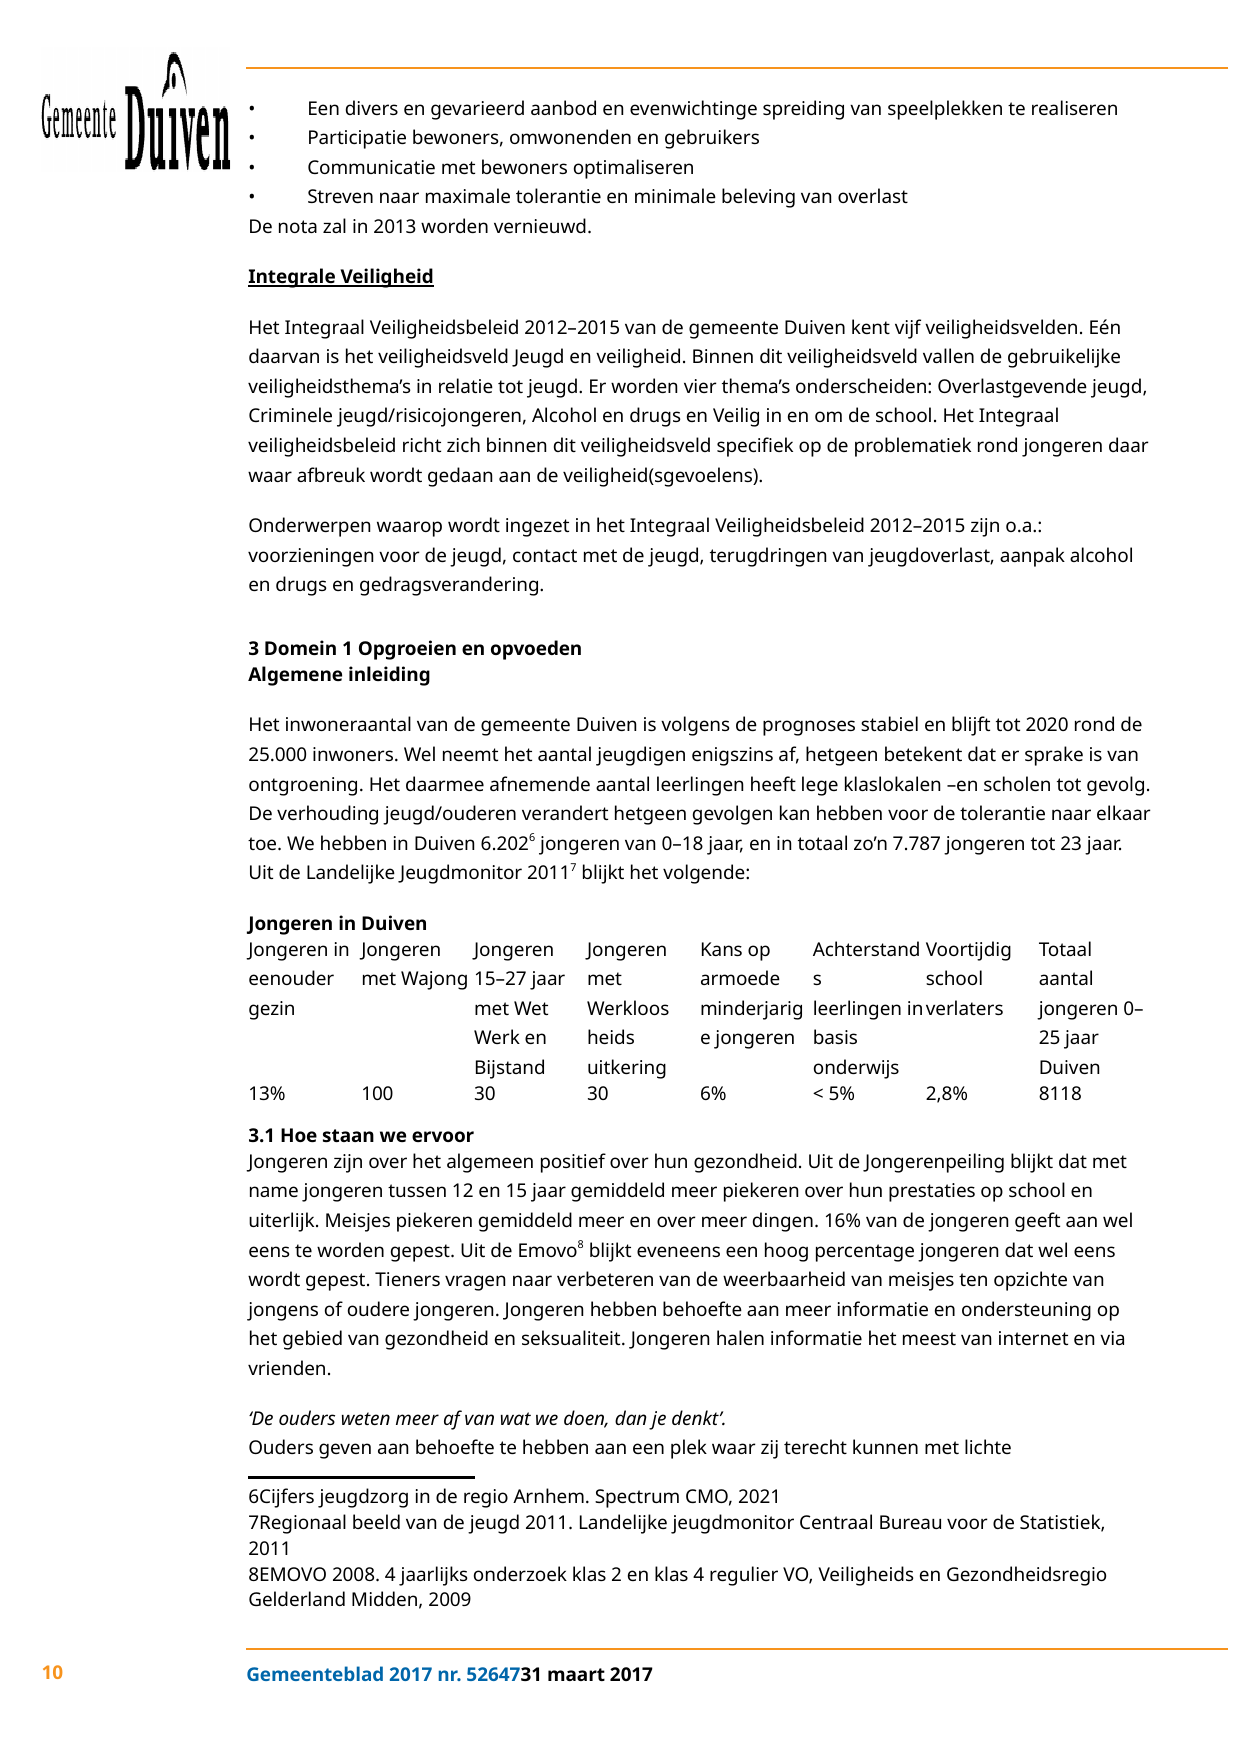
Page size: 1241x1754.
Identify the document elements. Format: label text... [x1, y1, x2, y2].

text Het inwoneraantal van de gemeente Duiven is volgens de prognoses stabiel en blijft tot 2020 rond de 25.000 inwoners. Wel neemt het aantal jeugdigen enigszins af, hetgeen betekent dat er sprake is van ontgroening. Het daarmee afnemende aantal leerlingen heeft lege klaslokalen –en scholen tot gevolg. De verhouding jeugd/ouderen verandert hetgeen gevolgen kan hebben voor de tolerantie naar elkaar toe. We hebben in Duiven 6.202 jongeren van 0–18 jaar, en in totaal zo’n 7.787 jongeren tot 23 jaar. Uit de Landelijke Jeugdmonitor 2011 blijkt het volgende: [248, 712, 1152, 885]
list Streven naar maximale tolerantie en minimale beleving van overlast [248, 183, 1152, 209]
picture [41, 47, 231, 172]
text De nota zal in 2013 worden vernieuwd. [248, 213, 1152, 239]
text Regionaal beeld van de jeugd 2011. Landelijke jeugdmonitor Centraal Bureau voor de Statistiek, 2011 [248, 1509, 1152, 1561]
table_cell 100 [361, 1080, 474, 1106]
table_cell 30 [474, 1080, 587, 1106]
list Een divers en gevarieerd aanbod en evenwichtinge spreiding van speelplekken te realiseren [248, 95, 1152, 121]
table_cell Kans op armoede minderjarige jongeren [700, 936, 813, 1080]
text Ouders geven aan behoefte te hebben aan een plek waar zij terecht kunnen met lichte [248, 1434, 1152, 1460]
text EMOVO 2008. 4 jaarlijks onderzoek klas 2 en klas 4 regulier VO, Veiligheids en Gezondheidsregio Gelderland Midden, 2009 [248, 1561, 1152, 1612]
table_cell Achterstands leerlingen in basis onderwijs [813, 936, 926, 1080]
text 3.1 Hoe staan we ervoor [248, 1122, 1152, 1148]
text Jongeren zijn over het algemeen positief over hun gezondheid. Uit de Jongerenpeiling blijkt dat met name jongeren tussen 12 en 15 jaar gemiddeld meer piekeren over hun prestaties op school en uiterlijk. Meisjes piekeren gemiddeld meer en over meer dingen. 16% van de jongeren geeft aan wel eens te worden gepest. Uit de Emovo blijkt eveneens een hoog percentage jongeren dat wel eens wordt gepest. Tieners vragen naar verbeteren van de weerbaarheid van meisjes ten opzichte van jongens of oudere jongeren. Jongeren hebben behoefte aan meer informatie en ondersteuning op het gebied van gezondheid en seksualiteit. Jongeren halen informatie het meest van internet en via vrienden. [248, 1148, 1152, 1381]
table_header ‘De ouders weten meer af van wat we doen, dan je denkt’. [248, 1406, 1152, 1431]
text 3 Domein 1 Opgroeien en opvoeden [248, 635, 1152, 661]
text Cijfers jeugdzorg in de regio Arnhem. Spectrum CMO, 2021 [248, 1483, 1152, 1509]
table_cell < 5% [813, 1080, 926, 1106]
text Algemene inleiding [248, 661, 1152, 687]
table_cell 6% [700, 1080, 813, 1106]
table_cell 30 [587, 1080, 700, 1106]
text Het Integraal Veiligheidsbeleid 2012–2015 van de gemeente Duiven kent vijf veiligheidsvelden. Eén daarvan is het veiligheidsveld Jeugd en veiligheid. Binnen dit veiligheidsveld vallen de gebruikelijke veiligheidsthema’s in relatie tot jeugd. Er worden vier thema’s onderscheiden: Overlastgevende jeugd, Criminele jeugd/risicojongeren, Alcohol en drugs en Veilig in en om de school. Het Integraal veiligheidsbeleid richt zich binnen dit veiligheidsveld specifiek op de problematiek rond jongeren daar waar afbreuk wordt gedaan aan de veiligheid(sgevoelens). [248, 314, 1152, 488]
table_cell 2,8% [926, 1080, 1038, 1106]
table_cell Jongeren met Werkloos heids uitkering [587, 936, 700, 1080]
table_cell Jongeren in eenouder gezin [248, 936, 361, 1080]
table_header Jongeren in Duiven [248, 910, 1152, 936]
table_cell Jongeren met Wajong [361, 936, 474, 1080]
text Integrale Veiligheid [248, 263, 1152, 289]
table_cell Voortijdig school verlaters [926, 936, 1038, 1080]
table_cell 8118 [1039, 1080, 1152, 1106]
table_cell 13% [248, 1080, 361, 1106]
table_cell Totaal aantal jongeren 0–25 jaar Duiven [1039, 936, 1152, 1080]
table_cell Jongeren 15–27 jaar met Wet Werk en Bijstand [474, 936, 587, 1080]
list Communicatie met bewoners optimaliseren [248, 154, 1152, 180]
list Participatie bewoners, omwonenden en gebruikers [248, 124, 1152, 150]
text Onderwerpen waarop wordt ingezet in het Integraal Veiligheidsbeleid 2012–2015 zijn o.a.: voorzieningen voor de jeugd, contact met de jeugd, terugdringen van jeugdoverlast, aanpak alcohol en drugs en gedragsverandering. [248, 512, 1152, 597]
